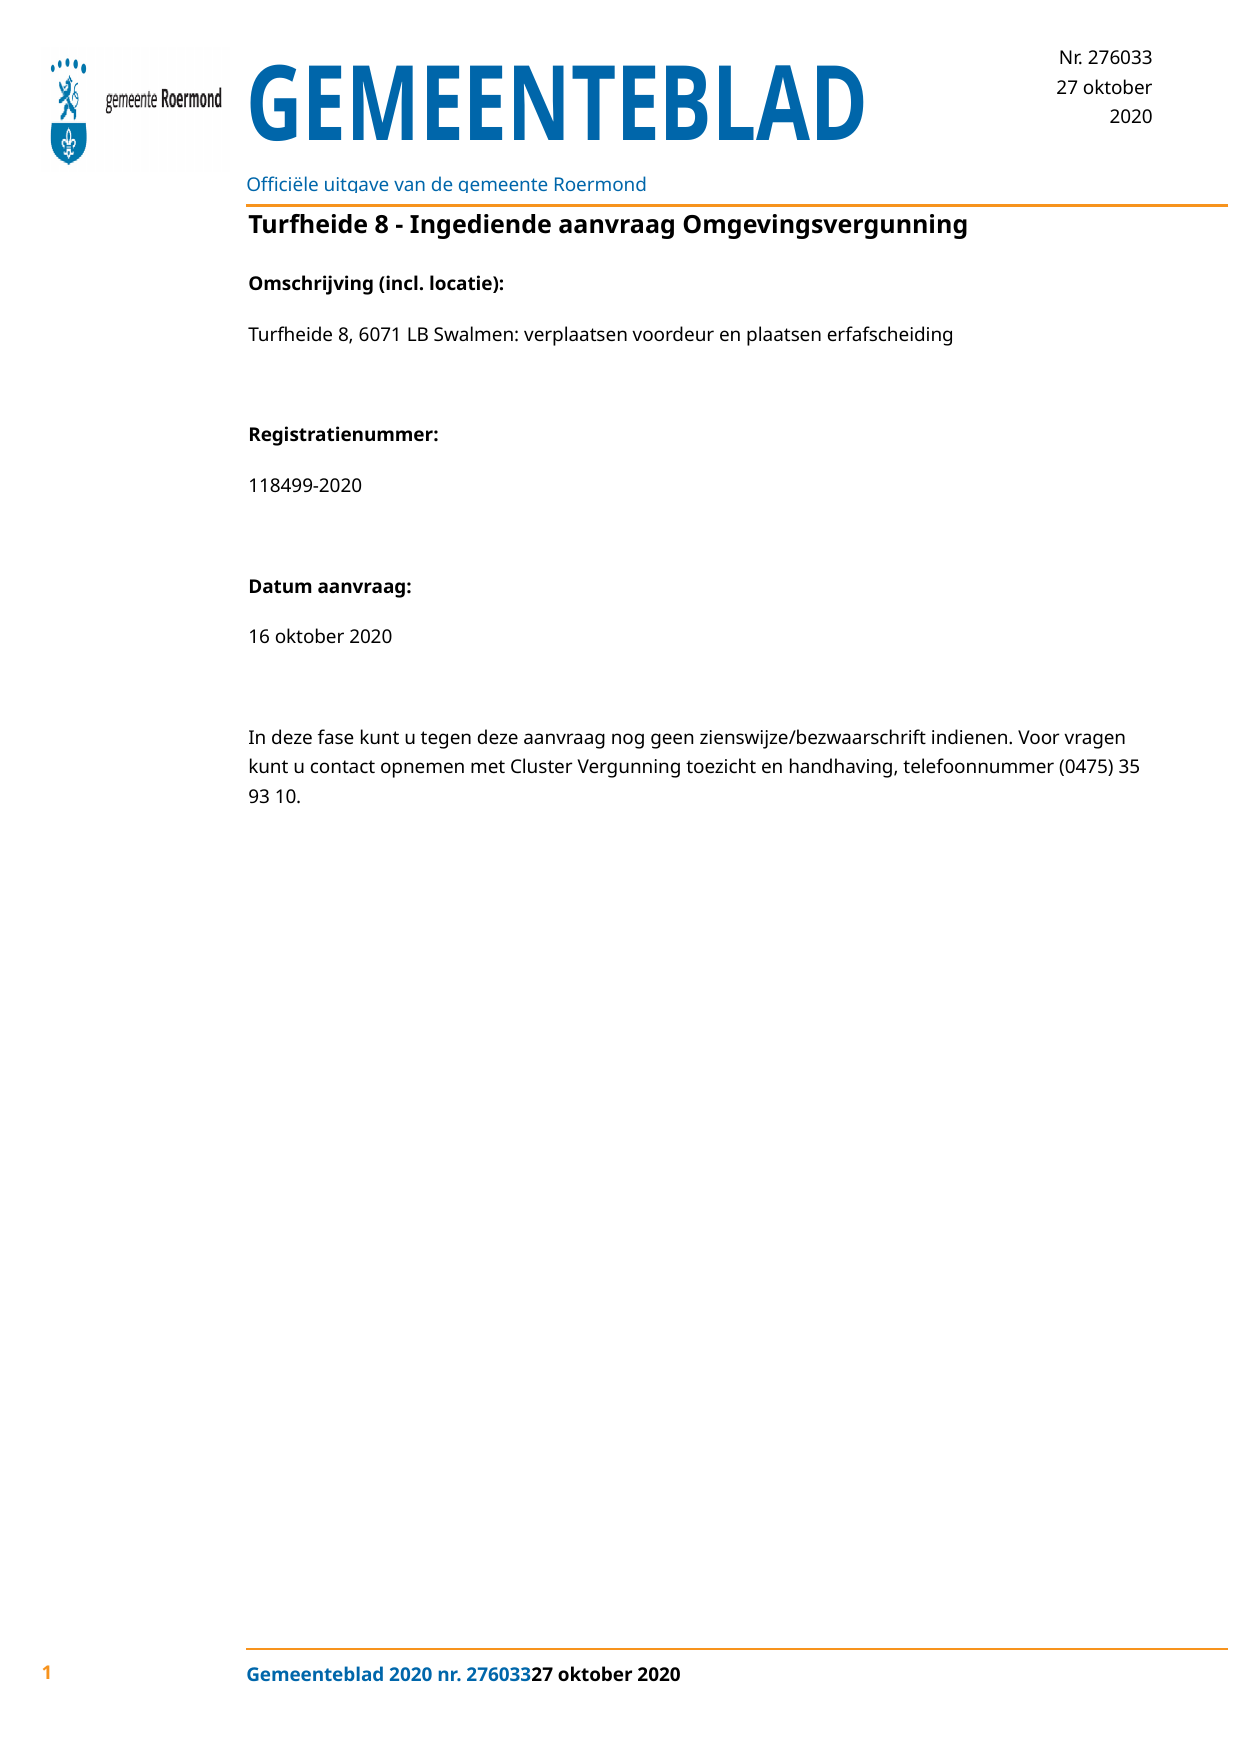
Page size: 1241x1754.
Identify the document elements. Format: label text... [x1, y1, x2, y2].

text Turfheide 8 - Ingediende aanvraag Omgevingsvergunning [248, 207, 1152, 241]
text In deze fase kunt u tegen deze aanvraag nog geen zienswijze/bezwaarschrift indienen. Voor vragen kunt u contact opnemen met Cluster Vergunning toezicht en handhaving, telefoonnummer (0475) 35 93 10. [248, 724, 1152, 809]
text 16 oktober 2020 [248, 623, 1152, 649]
text Omschrijving (incl. locatie): [248, 270, 1152, 296]
picture [41, 47, 231, 172]
text 118499-2020 [248, 472, 1152, 498]
text Datum aanvraag: [248, 573, 1152, 598]
text Turfheide 8, 6071 LB Swalmen: verplaatsen voordeur en plaatsen erfafscheiding [248, 321, 1152, 346]
text Registratienummer: [248, 422, 1152, 447]
